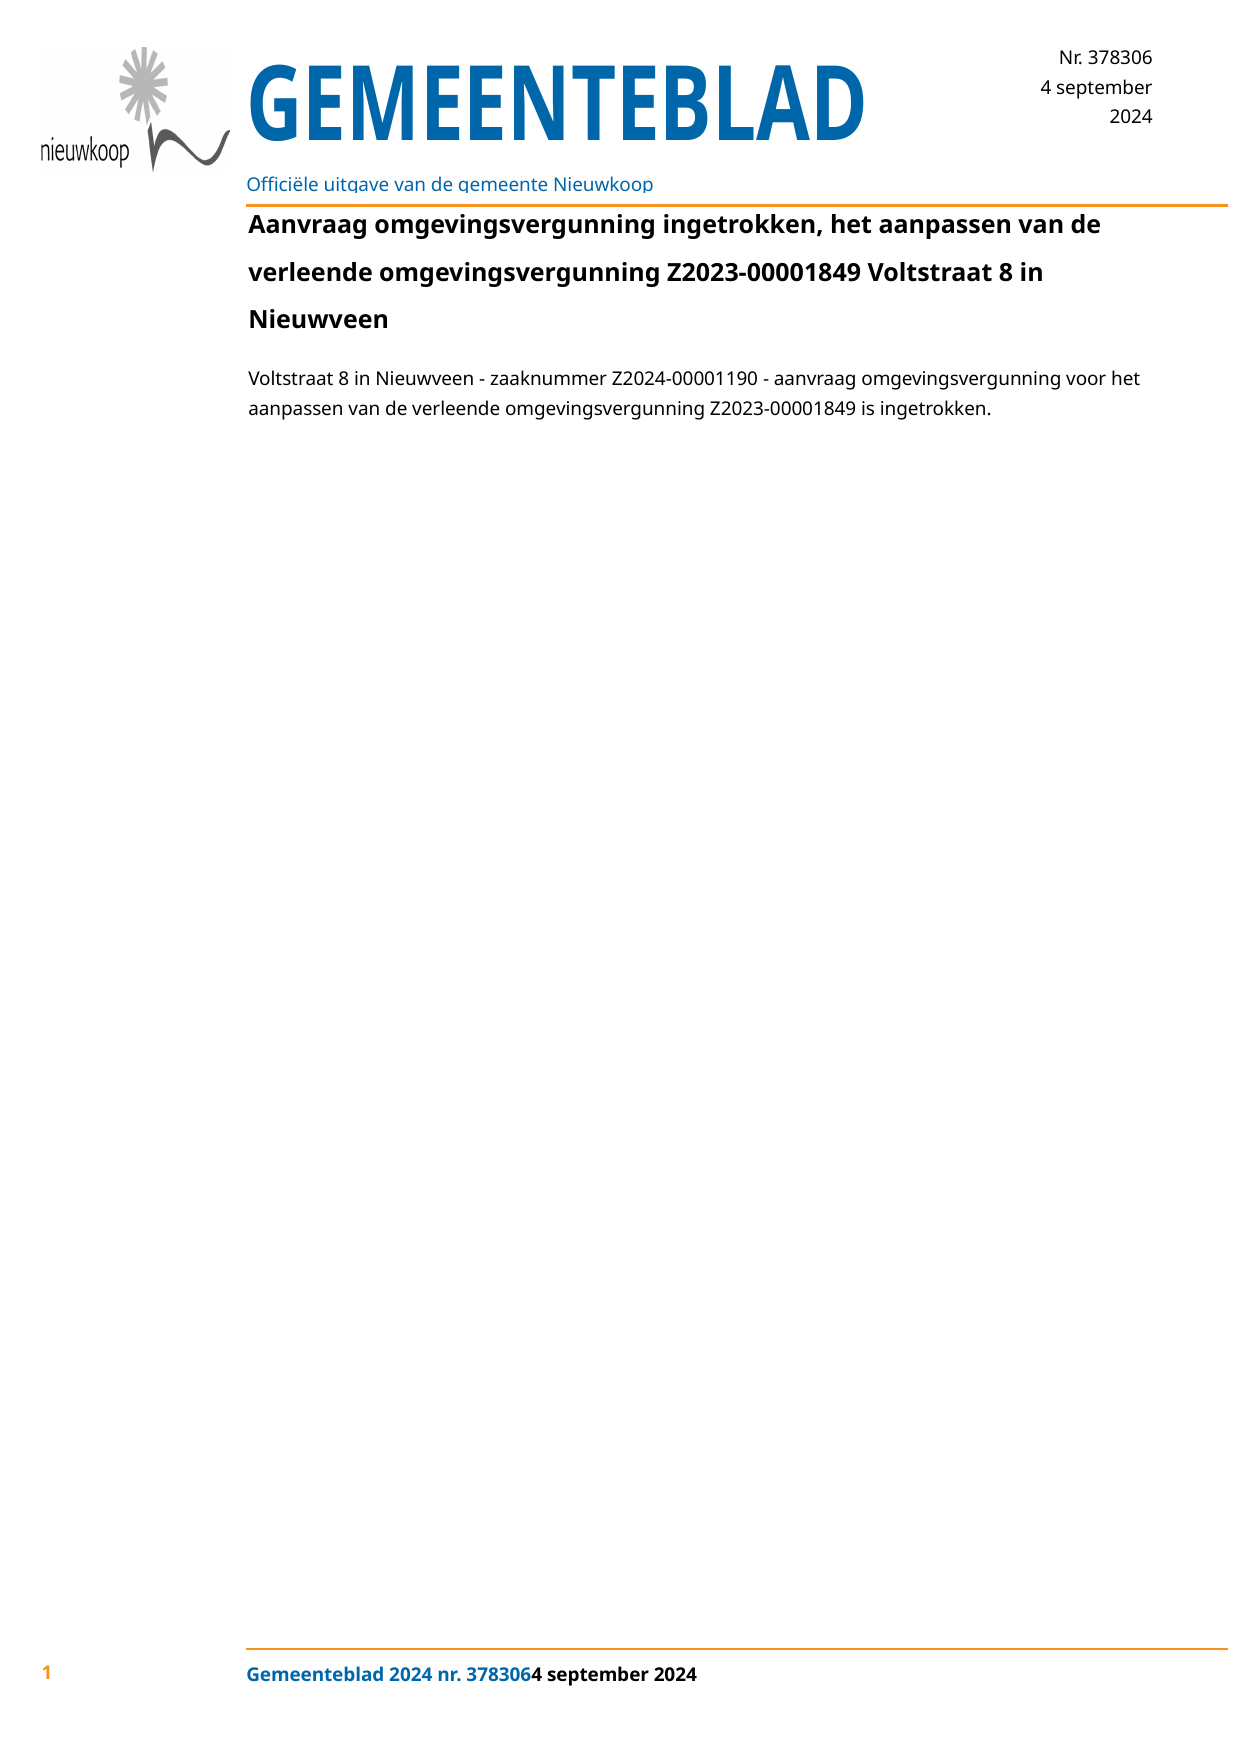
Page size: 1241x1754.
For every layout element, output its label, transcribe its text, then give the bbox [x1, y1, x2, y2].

picture [41, 47, 231, 172]
text Voltstraat 8 in Nieuwveen - zaaknummer Z2024-00001190 - aanvraag omgevingsvergunning voor het aanpassen van de verleende omgevingsvergunning Z2023-00001849 is ingetrokken. [248, 366, 1152, 421]
text Aanvraag omgevingsvergunning ingetrokken, het aanpassen van de verleende omgevingsvergunning Z2023-00001849 Voltstraat 8 in Nieuwveen [248, 207, 1152, 336]
